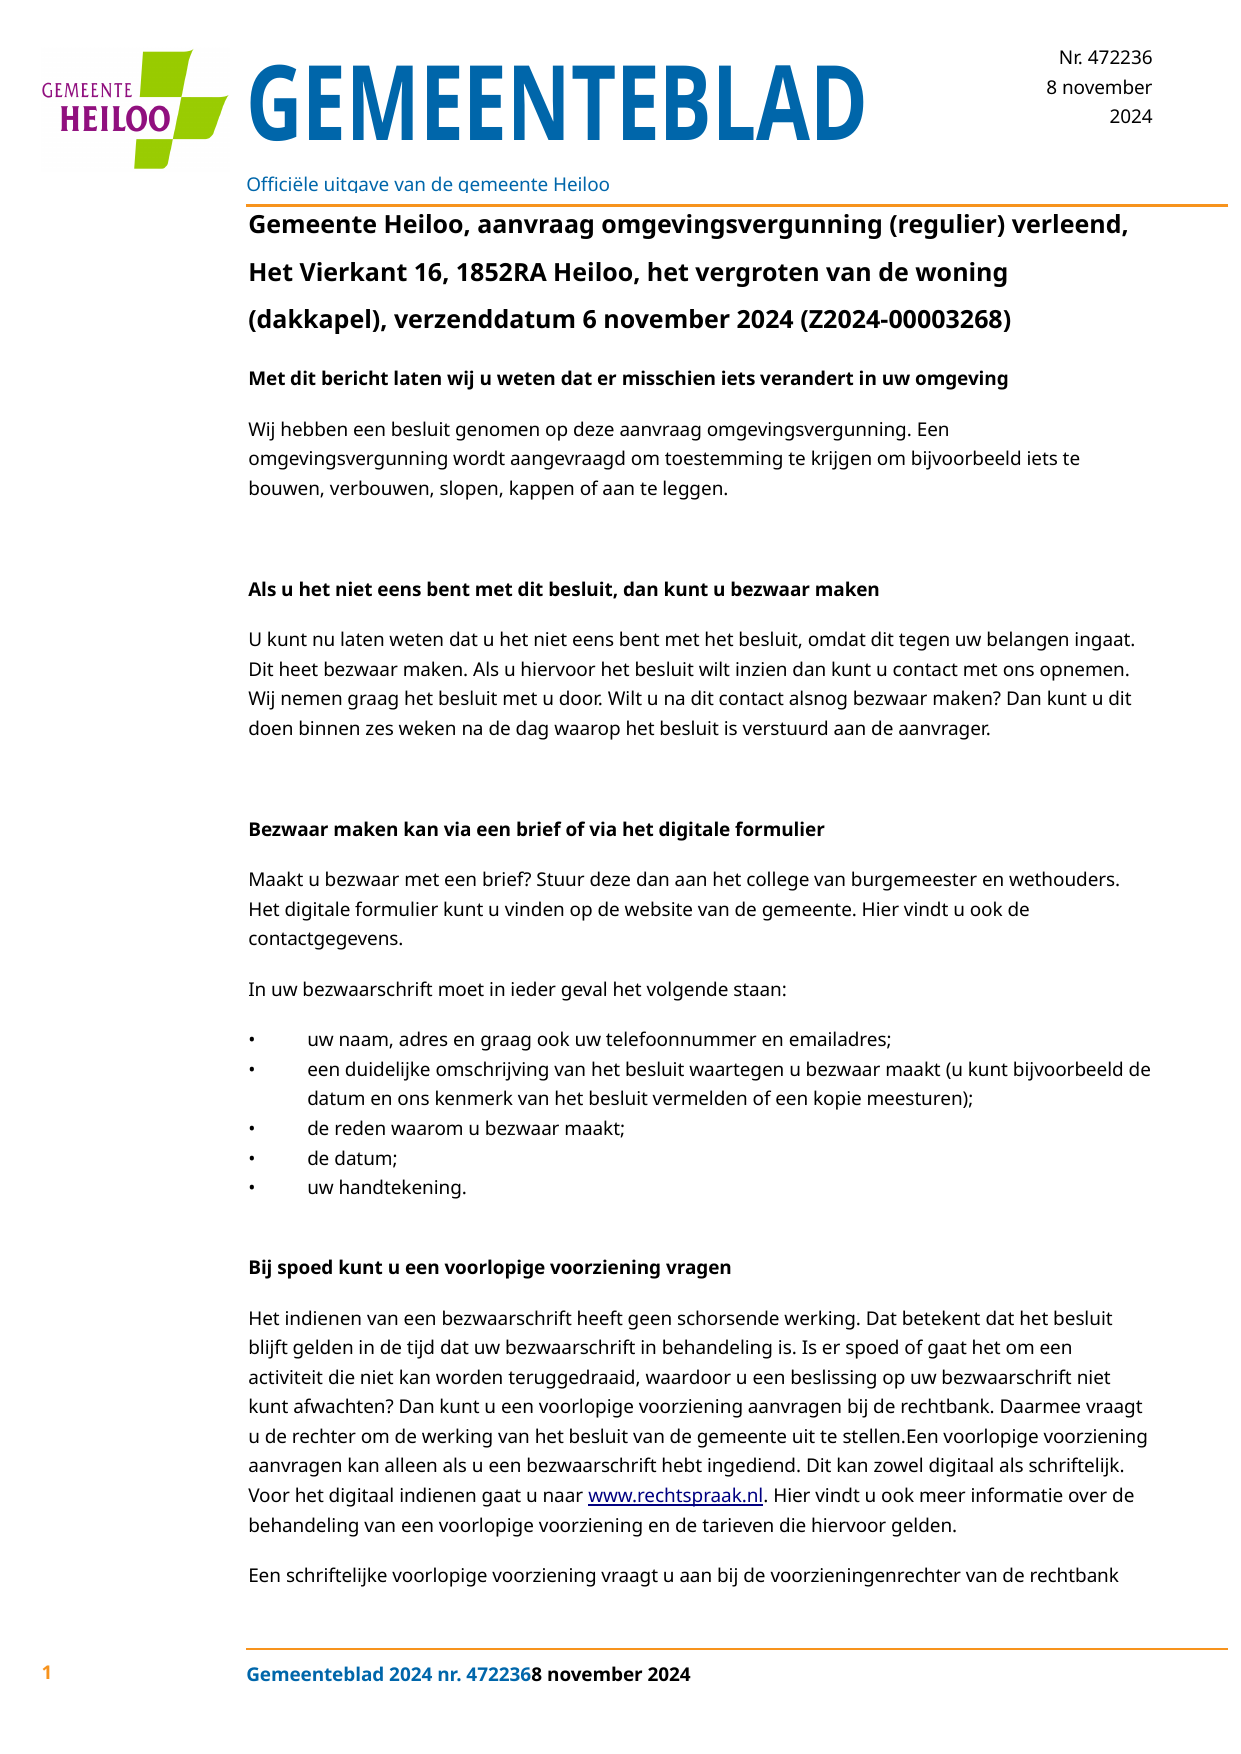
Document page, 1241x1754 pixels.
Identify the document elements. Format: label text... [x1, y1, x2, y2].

text Een schriftelijke voorlopige voorziening vraagt u aan bij de voorzieningenrechter van de rechtbank [248, 1562, 1152, 1588]
list een duidelijke omschrijving van het besluit waartegen u bezwaar maakt (u kunt bijvoorbeeld de datum en ons kenmerk van het besluit vermelden of een kopie meesturen); [248, 1056, 1152, 1111]
text Bij spoed kunt u een voorlopige voorziening vragen [248, 1254, 1152, 1280]
text Gemeente Heiloo, aanvraag omgevingsvergunning (regulier) verleend, Het Vierkant 16, 1852RA Heiloo, het vergroten van de woning (dakkapel), verzenddatum 6 november 2024 (Z2024-00003268) [248, 207, 1152, 336]
list uw handtekening. [248, 1174, 1152, 1200]
text Bezwaar maken kan via een brief of via het digitale formulier [248, 816, 1152, 842]
text In uw bezwaarschrift moet in ieder geval het volgende staan: [248, 976, 1152, 1002]
text Het indienen van een bezwaarschrift heeft geen schorsende werking. Dat betekent dat het besluit blijft gelden in de tijd dat uw bezwaarschrift in behandeling is. Is er spoed of gaat het om een activiteit die niet kan worden teruggedraaid, waardoor u een beslissing op uw bezwaarschrift niet kunt afwachten? Dan kunt u een voorlopige voorziening aanvragen bij de rechtbank. Daarmee vraagt u de rechter om de werking van het besluit van de gemeente uit te stellen.Een voorlopige voorziening aanvragen kan alleen als u een bezwaarschrift hebt ingediend. Dit kan zowel digitaal als schriftelijk. Voor het digitaal indienen gaat u naar www.rechtspraak.nl. Hier vindt u ook meer informatie over de behandeling van een voorlopige voorziening en de tarieven die hiervoor gelden. [248, 1305, 1152, 1537]
text Met dit bericht laten wij u weten dat er misschien iets verandert in uw omgeving [248, 366, 1152, 391]
text Maakt u bezwaar met een brief? Stuur deze dan aan het college van burgemeester en wethouders. Het digitale formulier kunt u vinden op de website van de gemeente. Hier vindt u ook de contactgegevens. [248, 866, 1152, 951]
list de reden waarom u bezwaar maakt; [248, 1115, 1152, 1141]
text U kunt nu laten weten dat u het niet eens bent met het besluit, omdat dit tegen uw belangen ingaat. Dit heet bezwaar maken. Als u hiervoor het besluit wilt inzien dan kunt u contact met ons opnemen. Wij nemen graag het besluit met u door. Wilt u na dit contact alsnog bezwaar maken? Dan kunt u dit doen binnen zes weken na de dag waarop het besluit is verstuurd aan de aanvrager. [248, 626, 1152, 741]
list de datum; [248, 1145, 1152, 1170]
list uw naam, adres en graag ook uw telefoonnummer en emailadres; [248, 1026, 1152, 1052]
text Wij hebben een besluit genomen op deze aanvraag omgevingsvergunning. Een omgevingsvergunning wordt aangevraagd om toestemming te krijgen om bijvoorbeeld iets te bouwen, verbouwen, slopen, kappen of aan te leggen. [248, 416, 1152, 501]
text Als u het niet eens bent met dit besluit, dan kunt u bezwaar maken [248, 576, 1152, 602]
picture [41, 47, 231, 172]
